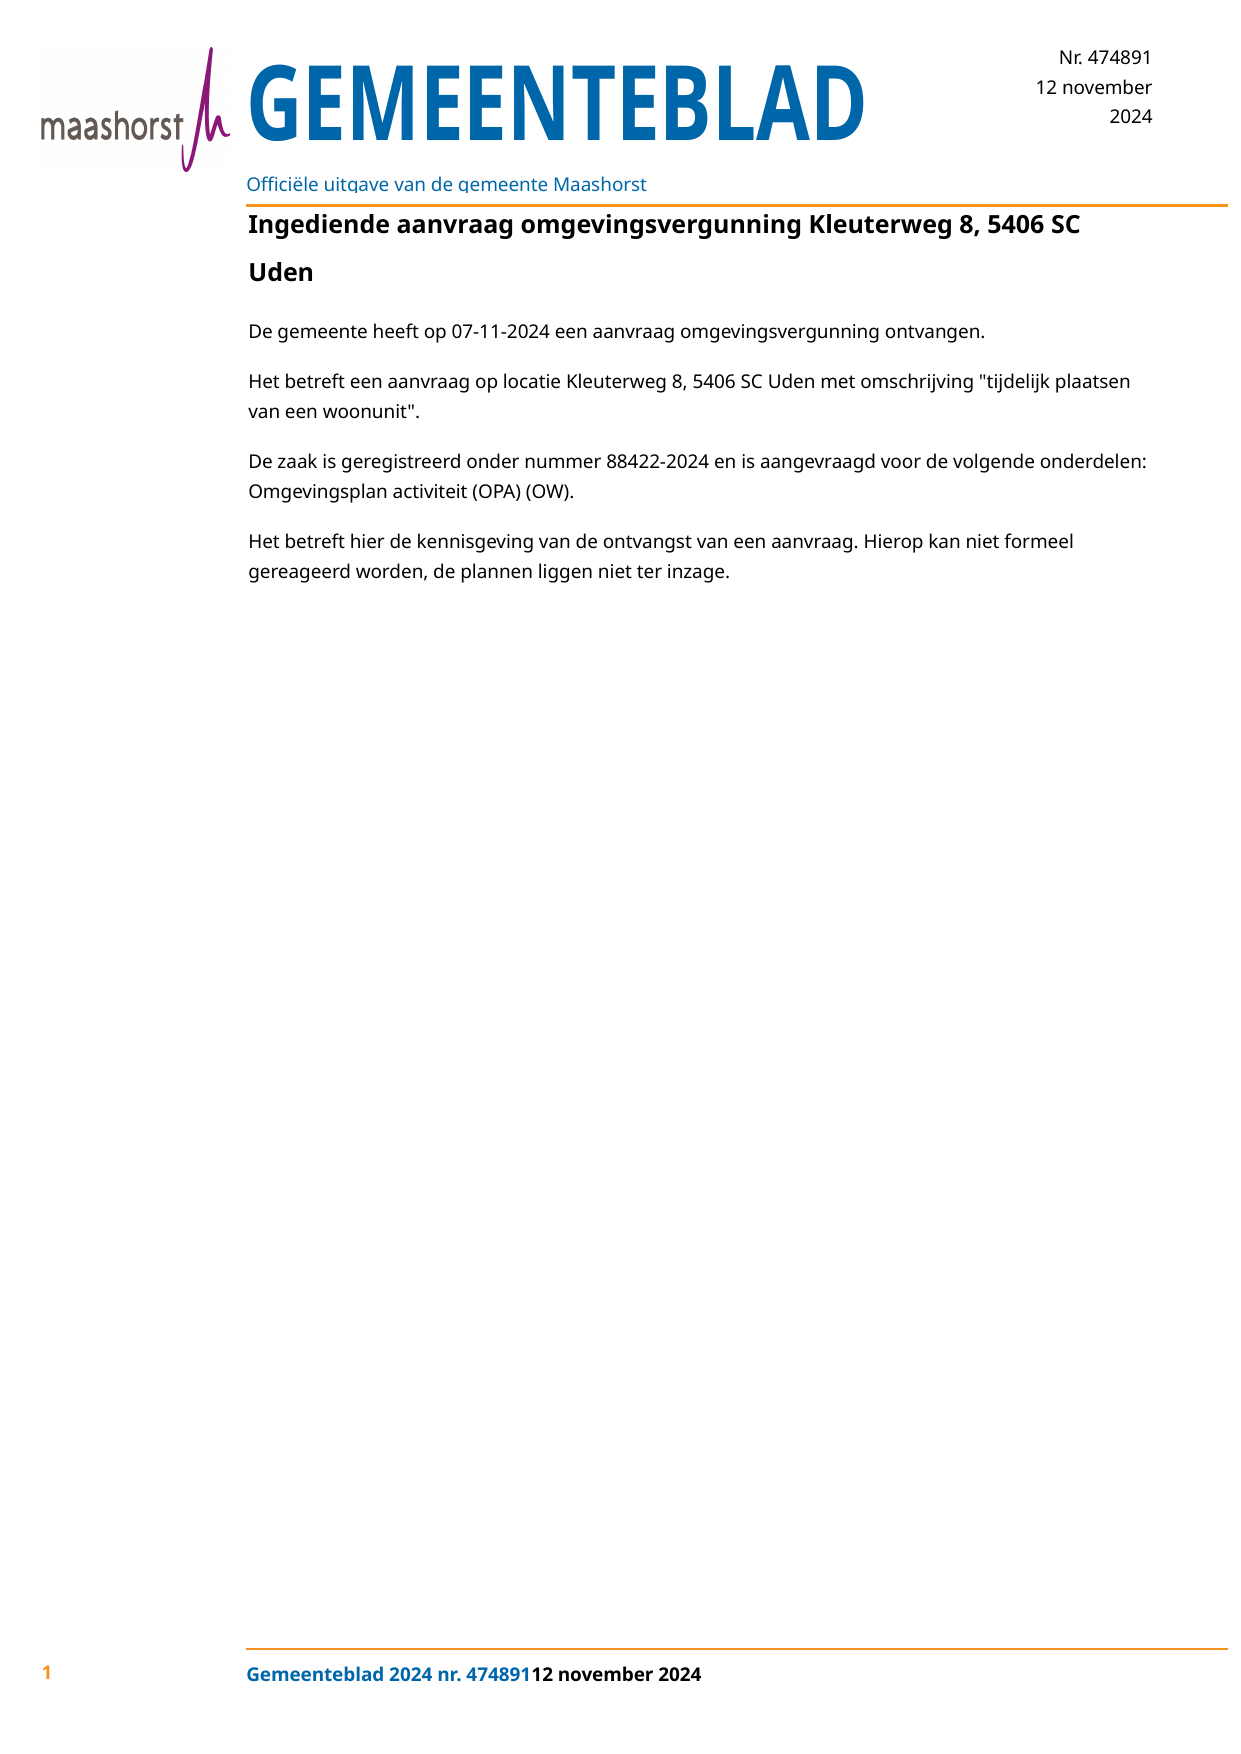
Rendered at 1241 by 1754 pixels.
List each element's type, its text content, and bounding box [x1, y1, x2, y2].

text Het betreft hier de kennisgeving van de ontvangst van een aanvraag. Hierop kan niet formeel gereageerd worden, de plannen liggen niet ter inzage. [248, 528, 1152, 584]
picture [41, 47, 231, 172]
text De gemeente heeft op 07-11-2024 een aanvraag omgevingsvergunning ontvangen. [248, 318, 1152, 344]
text De zaak is geregistreerd onder nummer 88422-2024 en is aangevraagd voor de volgende onderdelen: Omgevingsplan activiteit (OPA) (OW). [248, 448, 1152, 504]
text Het betreft een aanvraag op locatie Kleuterweg 8, 5406 SC Uden met omschrijving "tijdelijk plaatsen van een woonunit". [248, 368, 1152, 424]
text Ingediende aanvraag omgevingsvergunning Kleuterweg 8, 5406 SC Uden [248, 207, 1152, 288]
